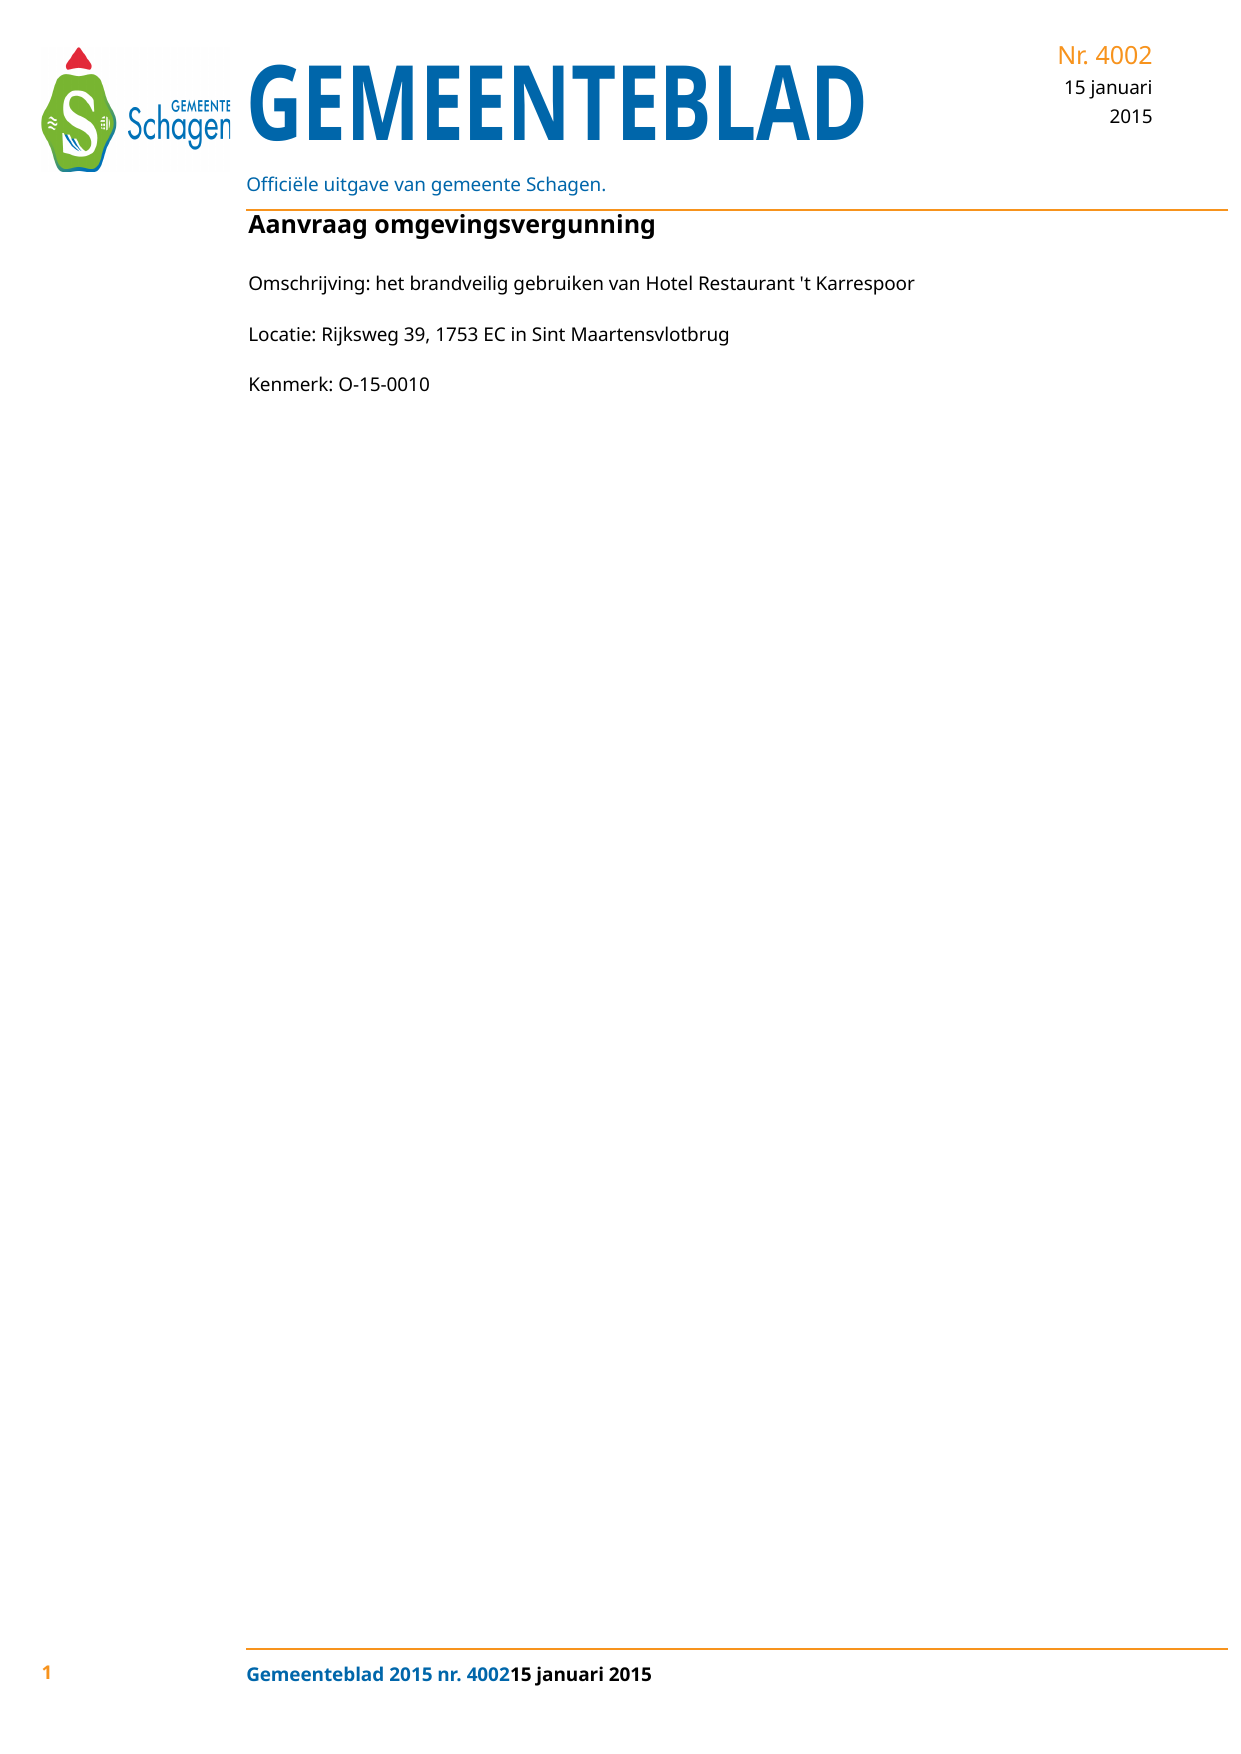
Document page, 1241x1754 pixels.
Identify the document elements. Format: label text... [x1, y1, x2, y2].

text Locatie: Rijksweg 39, 1753 EC in Sint Maartensvlotbrug [248, 321, 1152, 346]
text Kenmerk: O-15-0010 [248, 371, 1152, 397]
picture [41, 47, 231, 172]
text Aanvraag omgevingsvergunning [248, 211, 1152, 241]
text Omschrijving: het brandveilig gebruiken van Hotel Restaurant 't Karrespoor [248, 270, 1152, 296]
